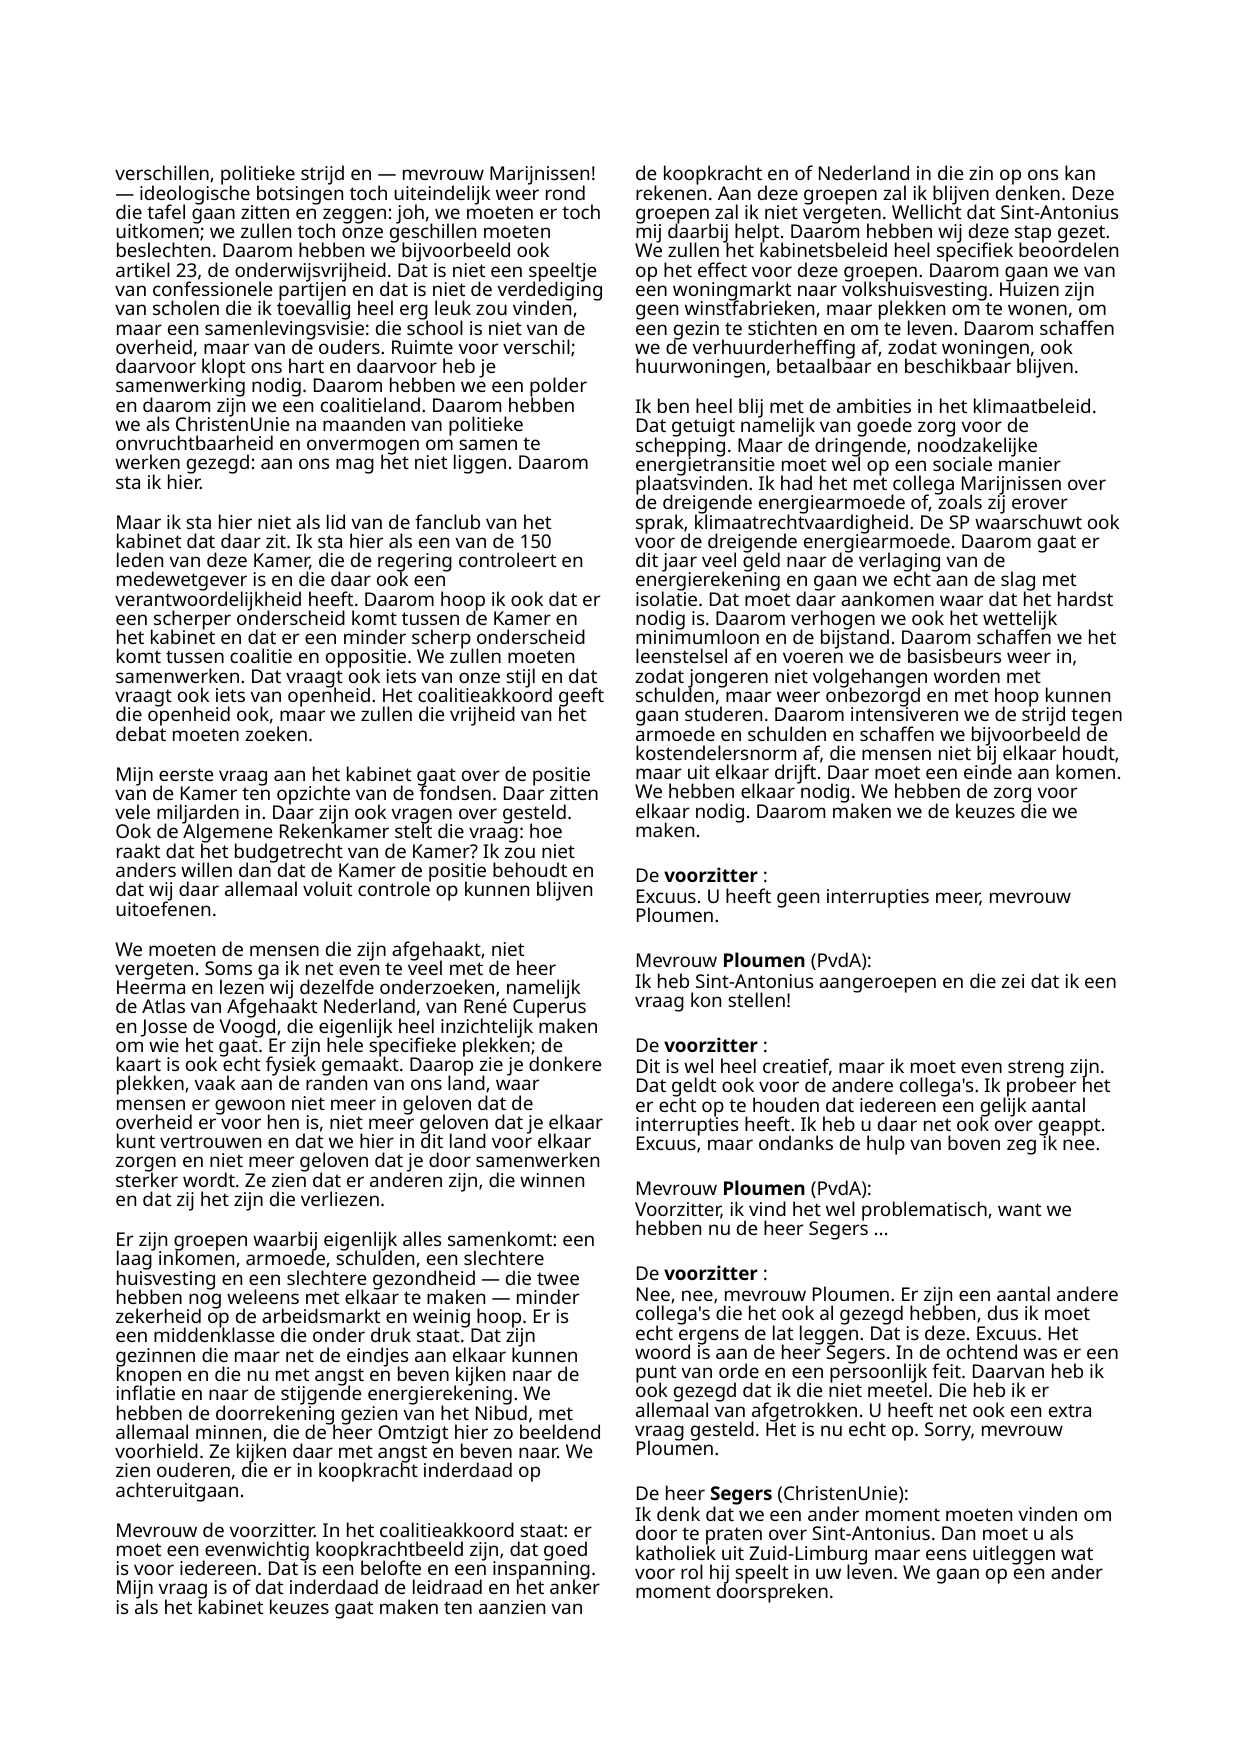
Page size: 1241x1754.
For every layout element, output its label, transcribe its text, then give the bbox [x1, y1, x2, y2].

text de koopkracht en of Nederland in die zin op ons kan rekenen. Aan deze groepen zal ik blijven denken. Deze groepen zal ik niet vergeten. Wellicht dat Sint-Antonius mij daarbij helpt. Daarom hebben wij deze stap gezet. We zullen het kabinetsbeleid heel specifiek beoordelen op het effect voor deze groepen. Daarom gaan we van een woningmarkt naar volkshuisvesting. Huizen zijn geen winstfabrieken, maar plekken om te wonen, om een gezin te stichten en om te leven. Daarom schaffen we de verhuurderheffing af, zodat woningen, ook huurwoningen, betaalbaar en beschikbaar blijven. [635, 165, 1125, 377]
text Mijn eerste vraag aan het kabinet gaat over de positie van de Kamer ten opzichte van de fondsen. Daar zitten vele miljarden in. Daar zijn ook vragen over gesteld. Ook de Algemene Rekenkamer stelt die vraag: hoe raakt dat het budgetrecht van de Kamer? Ik zou niet anders willen dan dat de Kamer de positie behoudt en dat wij daar allemaal voluit controle op kunnen blijven uitoefenen. [115, 766, 605, 920]
text Mevrouw de voorzitter. In het coalitieakkoord staat: er moet een evenwichtig koopkrachtbeeld zijn, dat goed is voor iedereen. Dat is een belofte en een inspanning. Mijn vraag is of dat inderdaad de leidraad en het anker is als het kabinet keuzes gaat maken ten aanzien van [115, 1522, 605, 1618]
text verschillen, politieke strijd en — mevrouw Marijnissen! — ideologische botsingen toch uiteindelijk weer rond die tafel gaan zitten en zeggen: joh, we moeten er toch uitkomen; we zullen toch onze geschillen moeten beslechten. Daarom hebben we bijvoorbeeld ook artikel 23, de onderwijsvrijheid. Dat is niet een speeltje van confessionele partijen en dat is niet de verdediging van scholen die ik toevallig heel erg leuk zou vinden, maar een samenlevingsvisie: die school is niet van de overheid, maar van de ouders. Ruimte voor verschil; daarvoor klopt ons hart en daarvoor heb je samenwerking nodig. Daarom hebben we een polder en daarom zijn we een coalitieland. Daarom hebben we als ChristenUnie na maanden van politieke onvruchtbaarheid en onvermogen om samen te werken gezegd: aan ons mag het niet liggen. Daarom sta ik hier. [115, 165, 605, 493]
text Excuus. U heeft geen interrupties meer, mevrouw Ploumen. [635, 888, 1125, 926]
text De voorzitter : [635, 1032, 1125, 1058]
text Er zijn groepen waarbij eigenlijk alles samenkomt: een laag inkomen, armoede, schulden, een slechtere huisvesting en een slechtere gezondheid — die twee hebben nog weleens met elkaar te maken — minder zekerheid op de arbeidsmarkt en weinig hoop. Er is een middenklasse die onder druk staat. Dat zijn gezinnen die maar net de eindjes aan elkaar kunnen knopen en die nu met angst en beven kijken naar de inflatie en naar de stijgende energierekening. We hebben de doorrekening gezien van het Nibud, met allemaal minnen, die de heer Omtzigt hier zo beeldend voorhield. Ze kijken daar met angst en beven naar. We zien ouderen, die er in koopkracht inderdaad op achteruitgaan. [115, 1231, 605, 1501]
text Maar ik sta hier niet als lid van de fanclub van het kabinet dat daar zit. Ik sta hier als een van de 150 leden van deze Kamer, die de regering controleert en medewetgever is en die daar ook een verantwoordelijkheid heeft. Daarom hoop ik ook dat er een scherper onderscheid komt tussen de Kamer en het kabinet en dat er een minder scherp onderscheid komt tussen coalitie en oppositie. We zullen moeten samenwerken. Dat vraagt ook iets van onze stijl en dat vraagt ook iets van openheid. Het coalitieakkoord geeft die openheid ook, maar we zullen die vrijheid van het debat moeten zoeken. [115, 514, 605, 745]
text Nee, nee, mevrouw Ploumen. Er zijn een aantal andere collega's die het ook al gezegd hebben, dus ik moet echt ergens de lat leggen. Dat is deze. Excuus. Het woord is aan de heer Segers. In de ochtend was er een punt van orde en een persoonlijk feit. Daarvan heb ik ook gezegd dat ik die niet meetel. Die heb ik er allemaal van afgetrokken. U heeft net ook een extra vraag gesteld. Het is nu echt op. Sorry, mevrouw Ploumen. [635, 1286, 1125, 1459]
text We moeten de mensen die zijn afgehaakt, niet vergeten. Soms ga ik net even te veel met de heer Heerma en lezen wij dezelfde onderzoeken, namelijk de Atlas van Afgehaakt Nederland, van René Cuperus en Josse de Voogd, die eigenlijk heel inzichtelijk maken om wie het gaat. Er zijn hele specifieke plekken; de kaart is ook echt fysiek gemaakt. Daarop zie je donkere plekken, vaak aan de randen van ons land, waar mensen er gewoon niet meer in geloven dat de overheid er voor hen is, niet meer geloven dat je elkaar kunt vertrouwen en dat we hier in dit land voor elkaar zorgen en niet meer geloven dat je door samenwerken sterker wordt. Ze zien dat er anderen zijn, die winnen en dat zij het zijn die verliezen. [115, 941, 605, 1210]
text Ik denk dat we een ander moment moeten vinden om door te praten over Sint-Antonius. Dan moet u als katholiek uit Zuid-Limburg maar eens uitleggen wat voor rol hij speelt in uw leven. We gaan op een ander moment doorspreken. [635, 1506, 1125, 1602]
text De voorzitter : [635, 862, 1125, 888]
text Dit is wel heel creatief, maar ik moet even streng zijn. Dat geldt ook voor de andere collega's. Ik probeer het er echt op te houden dat iedereen een gelijk aantal interrupties heeft. Ik heb u daar net ook over geappt. Excuus, maar ondanks de hulp van boven zeg ik nee. [635, 1058, 1125, 1154]
text De heer Segers (ChristenUnie): [635, 1480, 1125, 1506]
text Ik ben heel blij met de ambities in het klimaatbeleid. Dat getuigt namelijk van goede zorg voor de schepping. Maar de dringende, noodzakelijke energietransitie moet wel op een sociale manier plaatsvinden. Ik had het met collega Marijnissen over de dreigende energiearmoede of, zoals zij erover sprak, klimaatrechtvaardigheid. De SP waarschuwt ook voor de dreigende energiearmoede. Daarom gaat er dit jaar veel geld naar de verlaging van de energierekening en gaan we echt aan de slag met isolatie. Dat moet daar aankomen waar dat het hardst nodig is. Daarom verhogen we ook het wettelijk minimumloon en de bijstand. Daarom schaffen we het leenstelsel af en voeren we de basisbeurs weer in, zodat jongeren niet volgehangen worden met schulden, maar weer onbezorgd en met hoop kunnen gaan studeren. Daarom intensiveren we de strijd tegen armoede en schulden en schaffen we bijvoorbeeld de kostendelersnorm af, die mensen niet bij elkaar houdt, maar uit elkaar drijft. Daar moet een einde aan komen. We hebben elkaar nodig. We hebben de zorg voor elkaar nodig. Daarom maken we de keuzes die we maken. [635, 398, 1125, 841]
text Mevrouw Ploumen (PvdA): [635, 1175, 1125, 1201]
text Voorzitter, ik vind het wel problematisch, want we hebben nu de heer Segers ... [635, 1201, 1125, 1239]
text Ik heb Sint-Antonius aangeroepen en die zei dat ik een vraag kon stellen! [635, 973, 1125, 1011]
text Mevrouw Ploumen (PvdA): [635, 947, 1125, 973]
text De voorzitter : [635, 1260, 1125, 1286]
